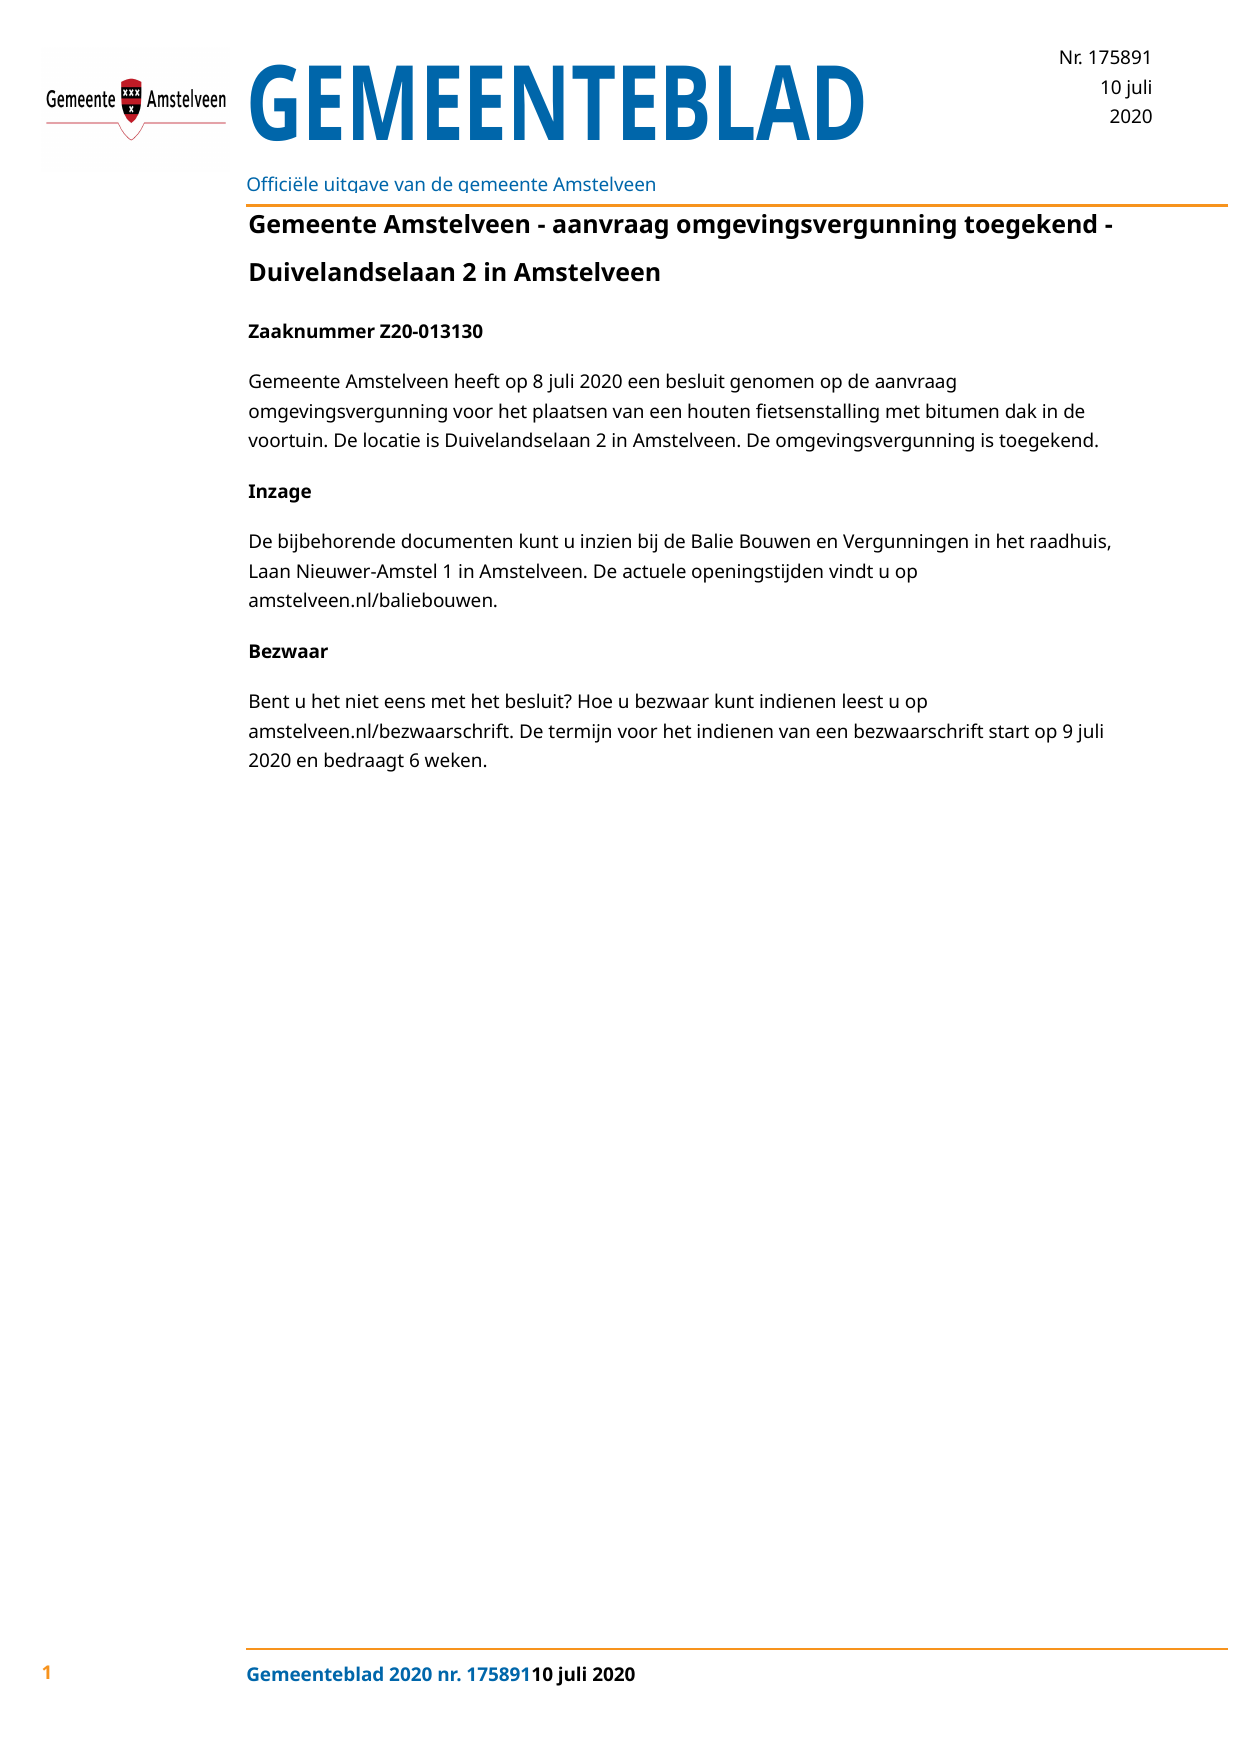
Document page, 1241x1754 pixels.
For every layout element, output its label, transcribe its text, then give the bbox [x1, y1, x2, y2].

text Bezwaar [248, 638, 1152, 664]
text Gemeente Amstelveen heeft op 8 juli 2020 een besluit genomen op de aanvraag omgevingsvergunning voor het plaatsen van een houten fietsenstalling met bitumen dak in de voortuin. De locatie is Duivelandselaan 2 in Amstelveen. De omgevingsvergunning is toegekend. [248, 368, 1152, 453]
text Zaaknummer Z20-013130 [248, 318, 1152, 344]
picture [41, 47, 231, 172]
text Inzage [248, 478, 1152, 504]
text Bent u het niet eens met het besluit? Hoe u bezwaar kunt indienen leest u op amstelveen.nl/bezwaarschrift. De termijn voor het indienen van een bezwaarschrift start op 9 juli 2020 en bedraagt 6 weken. [248, 688, 1152, 773]
text De bijbehorende documenten kunt u inzien bij de Balie Bouwen en Vergunningen in het raadhuis, Laan Nieuwer-Amstel 1 in Amstelveen. De actuele openingstijden vindt u op amstelveen.nl/baliebouwen. [248, 528, 1152, 613]
text Gemeente Amstelveen - aanvraag omgevingsvergunning toegekend - Duivelandselaan 2 in Amstelveen [248, 207, 1152, 288]
